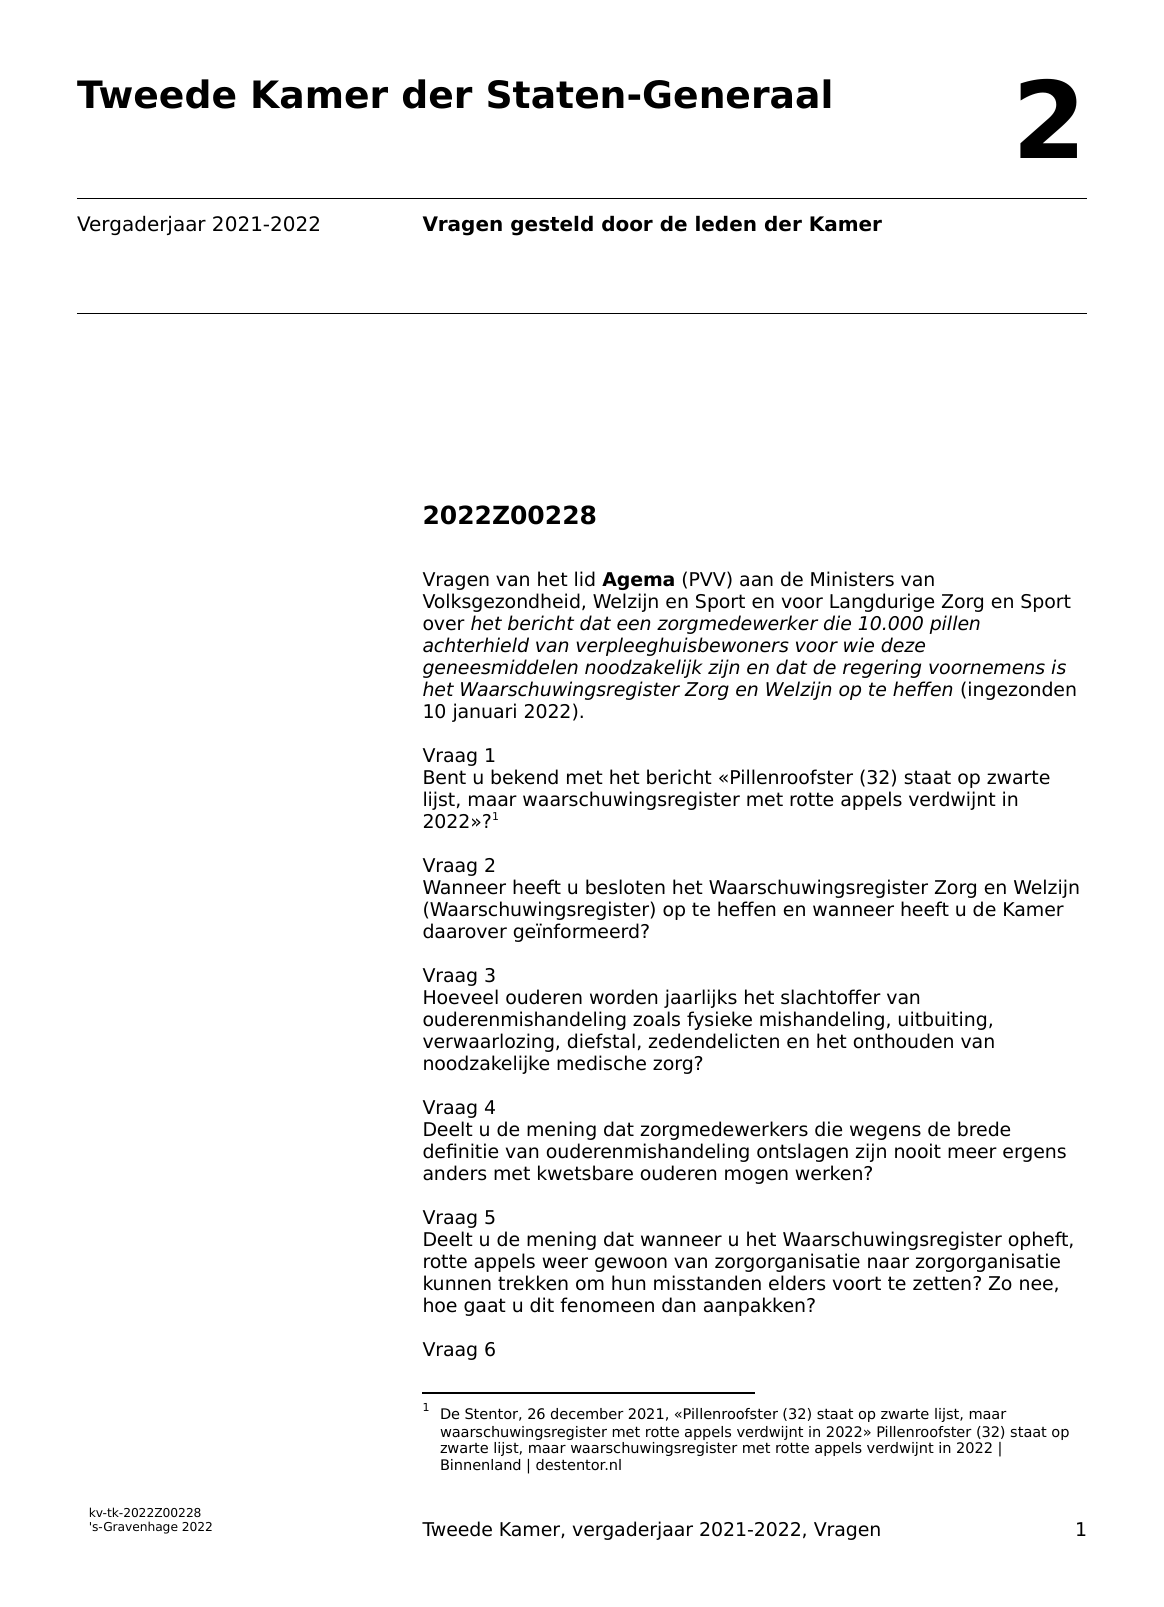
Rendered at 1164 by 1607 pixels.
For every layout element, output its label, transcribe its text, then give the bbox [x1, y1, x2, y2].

text De Stentor, 26 december 2021, «Pillenroofster (32) staat op zwarte lijst, maar waarschuwingsregister met rotte appels verdwijnt in 2022» Pillenroofster (32) staat op zwarte lijst, maar waarschuwingsregister met rotte appels verdwijnt in 2022 | Binnenland | destentor.nl [422, 1402, 1087, 1474]
text Vraag 2 [422, 855, 1087, 877]
text Hoeveel ouderen worden jaarlijks het slachtoffer van ouderenmishandeling zoals fysieke mishandeling, uitbuiting, verwaarlozing, diefstal, zedendelicten en het onthouden van noodzakelijke medische zorg? [422, 987, 1087, 1075]
text kv-tk-2022Z00228 [88, 1506, 323, 1520]
text Vraag 5 [422, 1207, 1087, 1229]
text 2022Z00228 [422, 501, 1087, 531]
text Bent u bekend met het bericht «Pillenroofster (32) staat op zwarte lijst, maar waarschuwingsregister met rotte appels verdwijnt in 2022»? [422, 767, 1087, 833]
table_header Tweede Kamer der Staten-Generaal [77, 59, 886, 198]
table_header 2 [886, 59, 1087, 198]
table_cell Vergaderjaar 2021-2022 [77, 199, 422, 313]
text Vraag 6 [422, 1339, 1087, 1361]
text 's-Gravenhage 2022 [88, 1520, 323, 1534]
text Vraag 3 [422, 965, 1087, 987]
text Vragen van het lid Agema (PVV) aan de Ministers van Volksgezondheid, Welzijn en Sport en voor Langdurige Zorg en Sport over het bericht dat een zorgmedewerker die 10.000 pillen achterhield van verpleeghuisbewoners voor wie deze geneesmiddelen noodzakelijk zijn en dat de regering voornemens is het Waarschuwingsregister Zorg en Welzijn op te heffen (ingezonden 10 januari 2022). [422, 569, 1087, 723]
table_cell Vragen gesteld door de leden der Kamer [422, 199, 1087, 313]
text Wanneer heeft u besloten het Waarschuwingsregister Zorg en Welzijn (Waarschuwingsregister) op te heffen en wanneer heeft u de Kamer daarover geïnformeerd? [422, 877, 1087, 943]
text Vraag 1 [422, 745, 1087, 767]
text Deelt u de mening dat zorgmedewerkers die wegens de brede definitie van ouderenmishandeling ontslagen zijn nooit meer ergens anders met kwetsbare ouderen mogen werken? [422, 1119, 1087, 1185]
text Vraag 4 [422, 1097, 1087, 1119]
text Deelt u de mening dat wanneer u het Waarschuwingsregister opheft, rotte appels weer gewoon van zorgorganisatie naar zorgorganisatie kunnen trekken om hun misstanden elders voort te zetten? Zo nee, hoe gaat u dit fenomeen dan aanpakken? [422, 1229, 1087, 1317]
